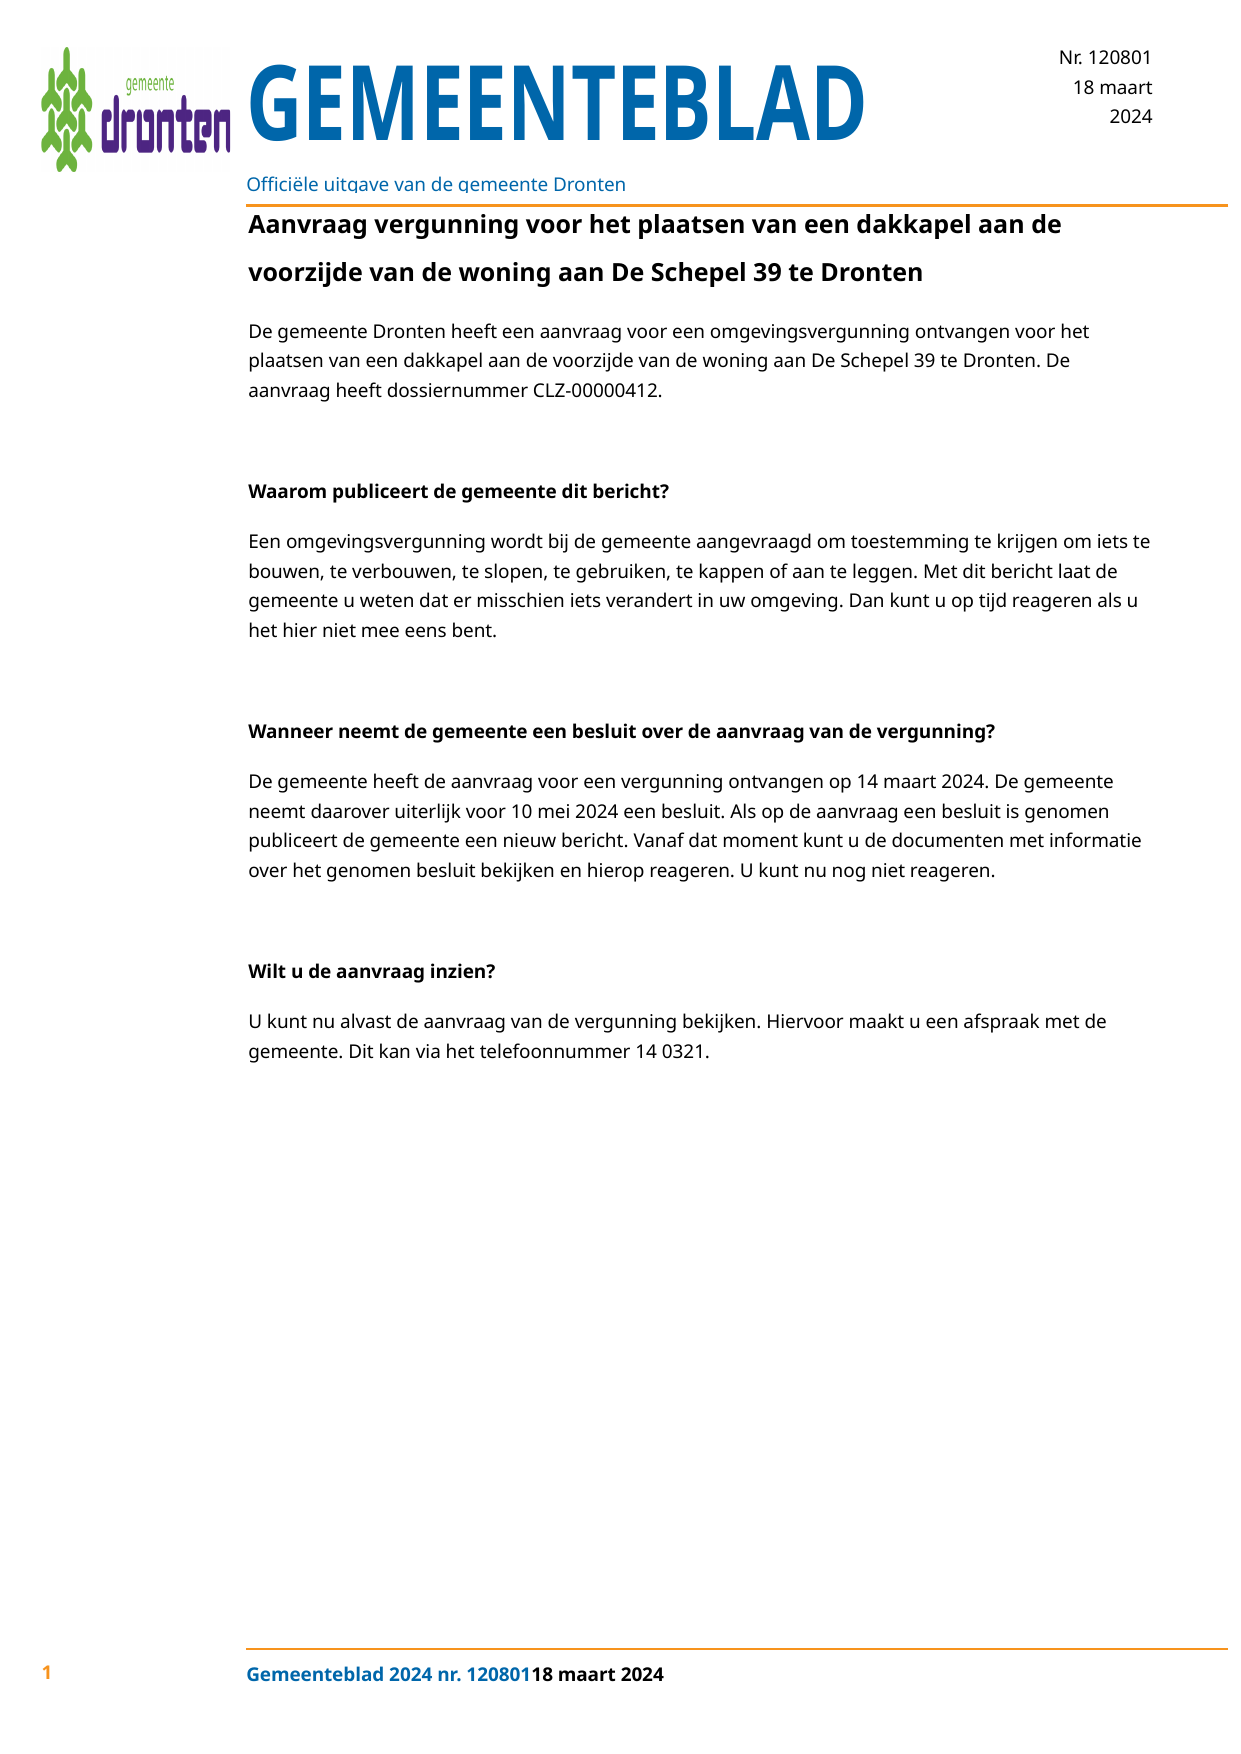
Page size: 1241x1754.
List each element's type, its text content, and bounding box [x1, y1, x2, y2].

text De gemeente heeft de aanvraag voor een vergunning ontvangen op 14 maart 2024. De gemeente neemt daarover uiterlijk voor 10 mei 2024 een besluit. Als op de aanvraag een besluit is genomen publiceert de gemeente een nieuw bericht. Vanaf dat moment kunt u de documenten met informatie over het genomen besluit bekijken en hierop reageren. U kunt nu nog niet reageren. [248, 768, 1152, 883]
text Aanvraag vergunning voor het plaatsen van een dakkapel aan de voorzijde van de woning aan De Schepel 39 te Dronten [248, 207, 1152, 288]
text Een omgevingsvergunning wordt bij de gemeente aangevraagd om toestemming te krijgen om iets te bouwen, te verbouwen, te slopen, te gebruiken, te kappen of aan te leggen. Met dit bericht laat de gemeente u weten dat er misschien iets verandert in uw omgeving. Dan kunt u op tijd reageren als u het hier niet mee eens bent. [248, 528, 1152, 643]
picture [41, 47, 231, 172]
text Wilt u de aanvraag inzien? [248, 958, 1152, 984]
text Wanneer neemt de gemeente een besluit over de aanvraag van de vergunning? [248, 718, 1152, 744]
text U kunt nu alvast de aanvraag van de vergunning bekijken. Hiervoor maakt u een afspraak met de gemeente. Dit kan via het telefoonnummer 14 0321. [248, 1008, 1152, 1064]
text De gemeente Dronten heeft een aanvraag voor een omgevingsvergunning ontvangen voor het plaatsen van een dakkapel aan de voorzijde van de woning aan De Schepel 39 te Dronten. De aanvraag heeft dossiernummer CLZ-00000412. [248, 318, 1152, 403]
text Waarom publiceert de gemeente dit bericht? [248, 478, 1152, 504]
